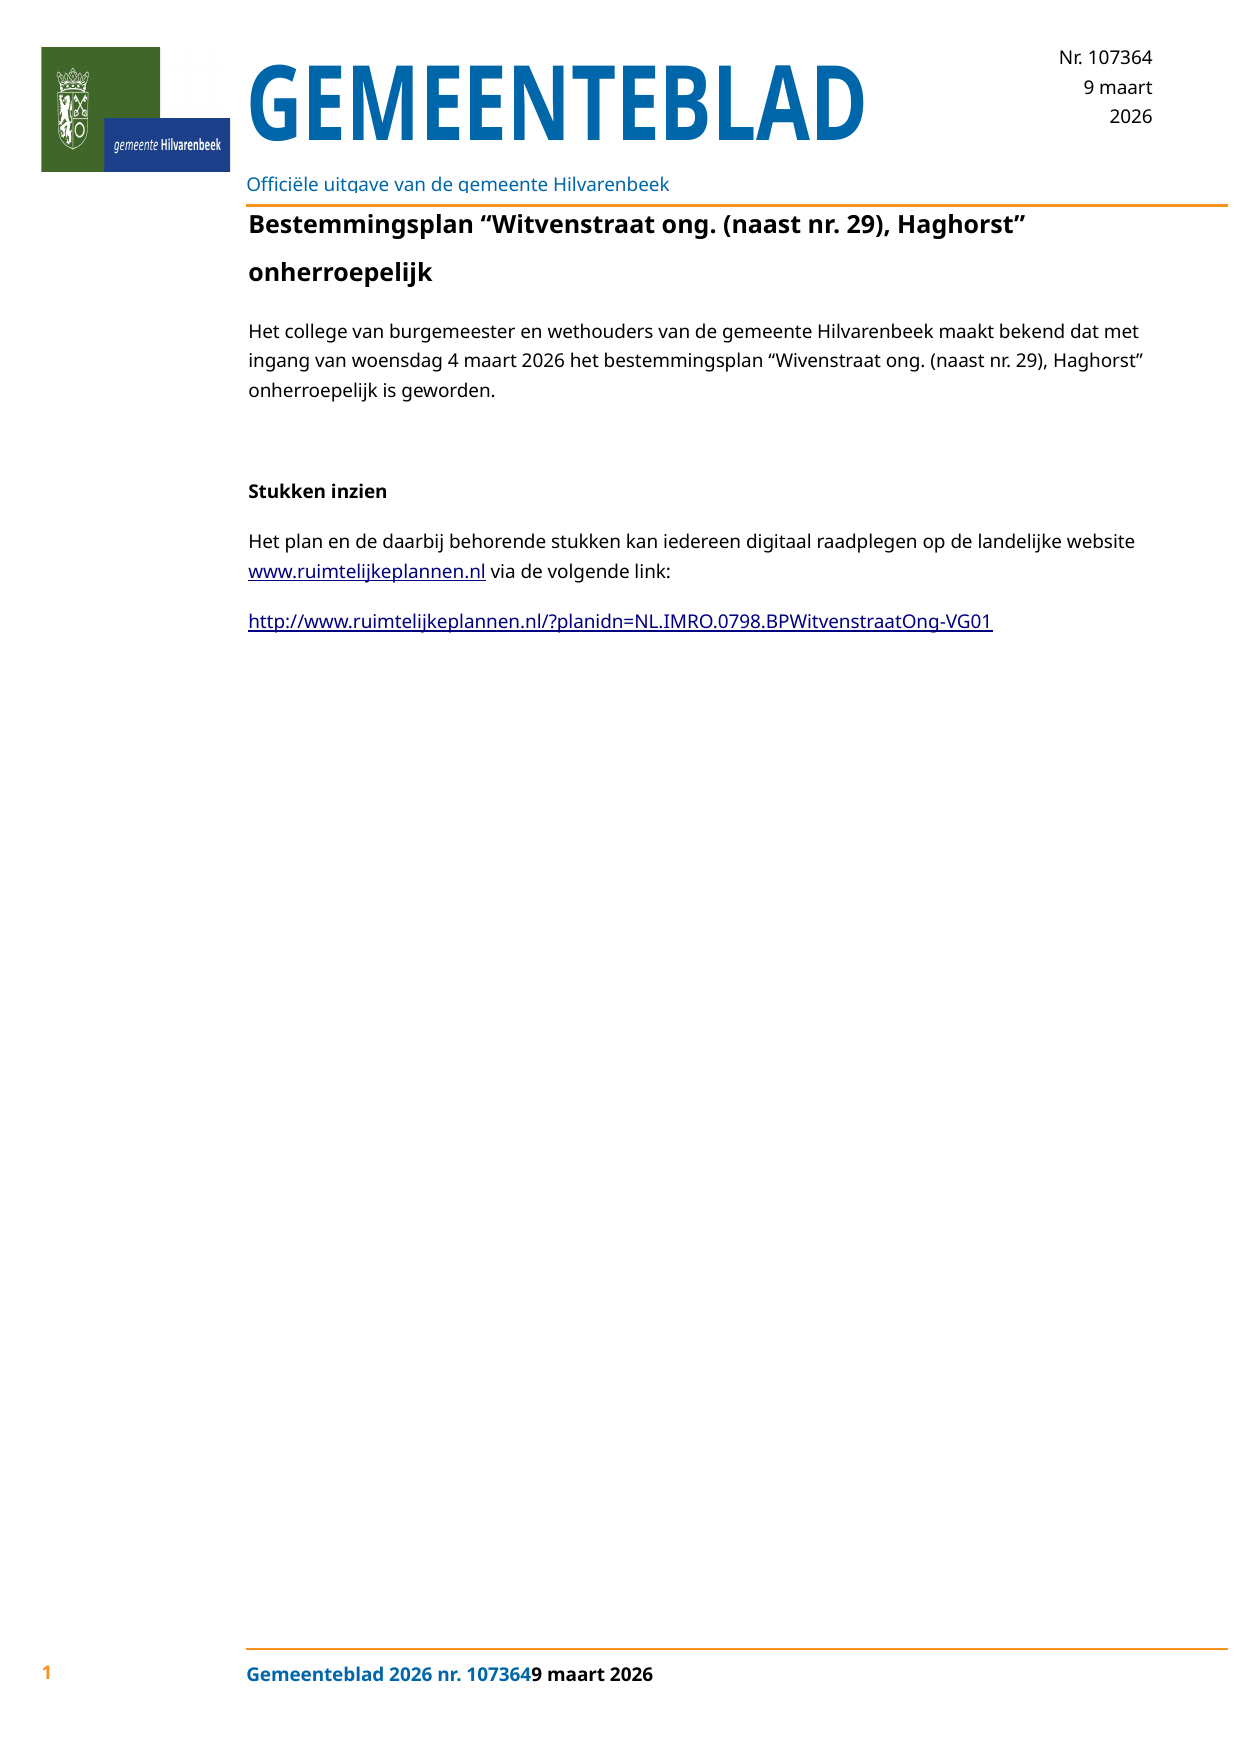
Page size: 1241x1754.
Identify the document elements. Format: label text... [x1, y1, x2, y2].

picture [41, 47, 231, 172]
text Bestemmingsplan “Witvenstraat ong. (naast nr. 29), Haghorst” onherroepelijk [248, 207, 1152, 288]
text Stukken inzien [248, 478, 1152, 504]
text http://www.ruimtelijkeplannen.nl/?planidn=NL.IMRO.0798.BPWitvenstraatOng-VG01 [248, 608, 1152, 634]
text Het college van burgemeester en wethouders van de gemeente Hilvarenbeek maakt bekend dat met ingang van woensdag 4 maart 2026 het bestemmingsplan “Wivenstraat ong. (naast nr. 29), Haghorst” onherroepelijk is geworden. [248, 318, 1152, 403]
text Het plan en de daarbij behorende stukken kan iedereen digitaal raadplegen op de landelijke website www.ruimtelijkeplannen.nl via de volgende link: [248, 528, 1152, 584]
